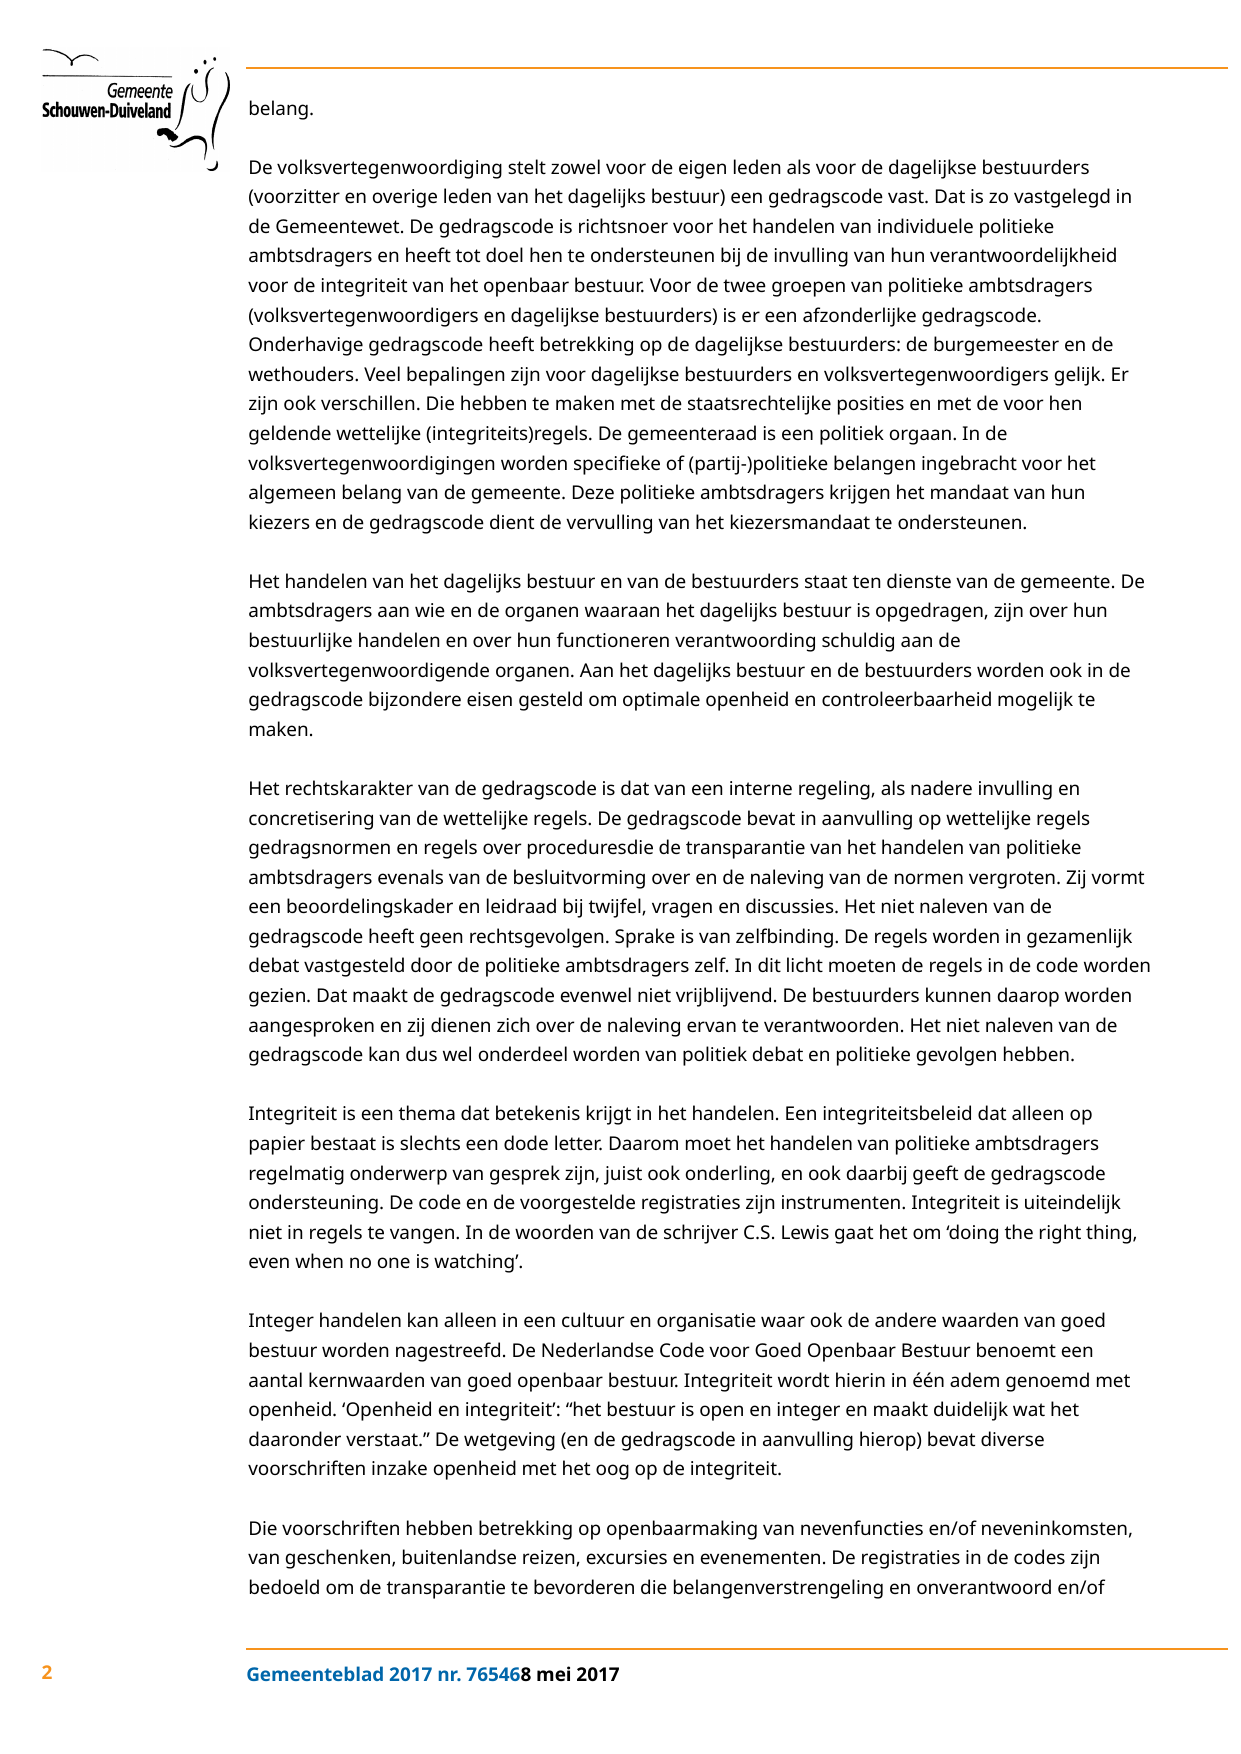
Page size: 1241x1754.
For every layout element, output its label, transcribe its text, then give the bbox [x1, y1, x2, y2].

text Integer handelen kan alleen in een cultuur en organisatie waar ook de andere waarden van goed bestuur worden nagestreefd. De Nederlandse Code voor Goed Openbaar Bestuur benoemt een aantal kernwaarden van goed openbaar bestuur. Integriteit wordt hierin in één adem genoemd met openheid. ‘Openheid en integriteit’: “het bestuur is open en integer en maakt duidelijk wat het daaronder verstaat.” De wetgeving (en de gedragscode in aanvulling hierop) bevat diverse voorschriften inzake openheid met het oog op de integriteit. [248, 1308, 1152, 1481]
text Die voorschriften hebben betrekking op openbaarmaking van nevenfuncties en/of neveninkomsten, van geschenken, buitenlandse reizen, excursies en evenementen. De registraties in de codes zijn bedoeld om de transparantie te bevorderen die belangenverstrengeling en onverantwoord en/of [248, 1515, 1152, 1600]
text Integriteit is een thema dat betekenis krijgt in het handelen. Een integriteitsbeleid dat alleen op papier bestaat is slechts een dode letter. Daarom moet het handelen van politieke ambtsdragers regelmatig onderwerp van gesprek zijn, juist ook onderling, en ook daarbij geeft de gedragscode ondersteuning. De code en de voorgestelde registraties zijn instrumenten. Integriteit is uiteindelijk niet in regels te vangen. In de woorden van de schrijver C.S. Lewis gaat het om ‘doing the right thing, even when no one is watching’. [248, 1101, 1152, 1274]
text belang. [248, 95, 1152, 121]
picture [41, 47, 231, 172]
text Het handelen van het dagelijks bestuur en van de bestuurders staat ten dienste van de gemeente. De ambtsdragers aan wie en de organen waaraan het dagelijks bestuur is opgedragen, zijn over hun bestuurlijke handelen en over hun functioneren verantwoording schuldig aan de volksvertegenwoordigende organen. Aan het dagelijks bestuur en de bestuurders worden ook in de gedragscode bijzondere eisen gesteld om optimale openheid en controleerbaarheid mogelijk te maken. [248, 568, 1152, 742]
text Het rechtskarakter van de gedragscode is dat van een interne regeling, als nadere invulling en concretisering van de wettelijke regels. De gedragscode bevat in aanvulling op wettelijke regels gedragsnormen en regels over proceduresdie de transparantie van het handelen van politieke ambtsdragers evenals van de besluitvorming over en de naleving van de normen vergroten. Zij vormt een beoordelingskader en leidraad bij twijfel, vragen en discussies. Het niet naleven van de gedragscode heeft geen rechtsgevolgen. Sprake is van zelfbinding. De regels worden in gezamenlijk debat vastgesteld door de politieke ambtsdragers zelf. In dit licht moeten de regels in de code worden gezien. Dat maakt de gedragscode evenwel niet vrijblijvend. De bestuurders kunnen daarop worden aangesproken en zij dienen zich over de naleving ervan te verantwoorden. Het niet naleven van de gedragscode kan dus wel onderdeel worden van politiek debat en politieke gevolgen hebben. [248, 775, 1152, 1067]
text De volksvertegenwoordiging stelt zowel voor de eigen leden als voor de dagelijkse bestuurders (voorzitter en overige leden van het dagelijks bestuur) een gedragscode vast. Dat is zo vastgelegd in de Gemeentewet. De gedragscode is richtsnoer voor het handelen van individuele politieke ambtsdragers en heeft tot doel hen te ondersteunen bij de invulling van hun verantwoordelijkheid voor de integriteit van het openbaar bestuur. Voor de twee groepen van politieke ambtsdragers (volksvertegenwoordigers en dagelijkse bestuurders) is er een afzonderlijke gedragscode. Onderhavige gedragscode heeft betrekking op de dagelijkse bestuurders: de burgemeester en de wethouders. Veel bepalingen zijn voor dagelijkse bestuurders en volksvertegenwoordigers gelijk. Er zijn ook verschillen. Die hebben te maken met de staatsrechtelijke posities en met de voor hen geldende wettelijke (integriteits)regels. De gemeenteraad is een politiek orgaan. In de volksvertegenwoordigingen worden specifieke of (partij-)politieke belangen ingebracht voor het algemeen belang van de gemeente. Deze politieke ambtsdragers krijgen het mandaat van hun kiezers en de gedragscode dient de vervulling van het kiezersmandaat te ondersteunen. [248, 154, 1152, 535]
